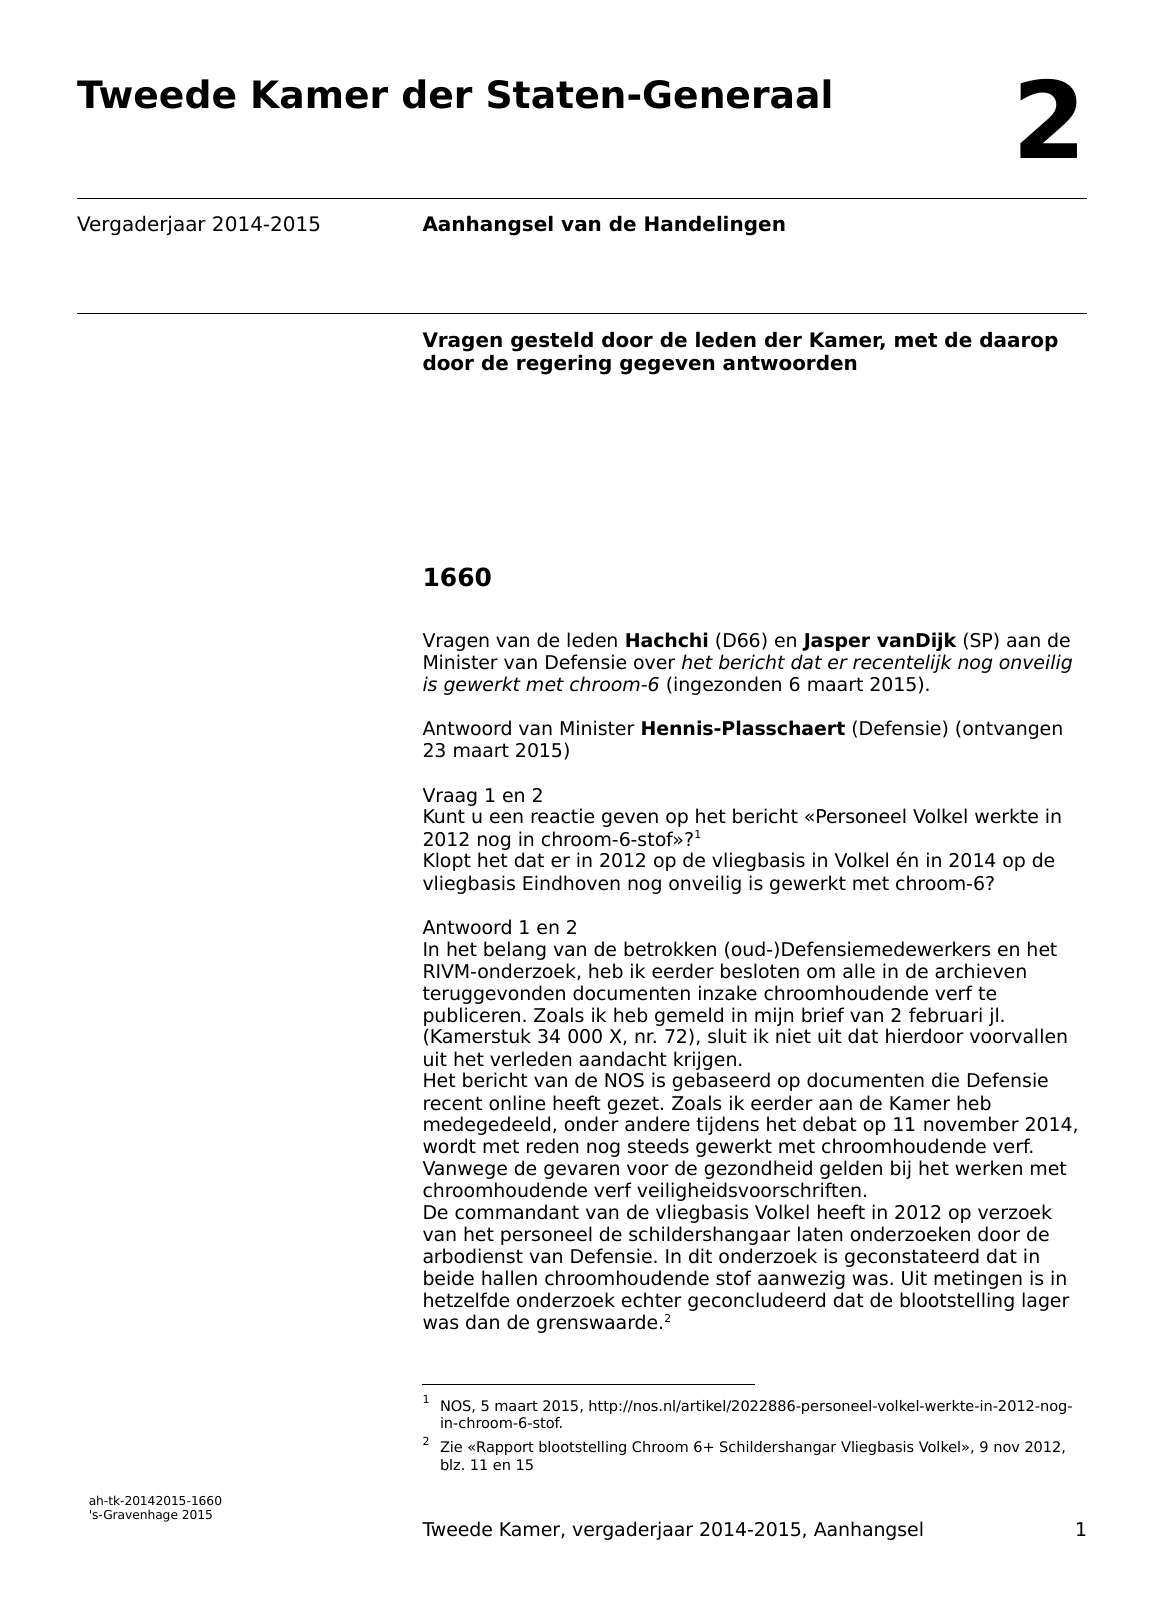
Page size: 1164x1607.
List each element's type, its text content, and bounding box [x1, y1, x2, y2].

text Het bericht van de NOS is gebaseerd op documenten die Defensie recent online heeft gezet. Zoals ik eerder aan de Kamer heb medegedeeld, onder andere tijdens het debat op 11 november 2014, wordt met reden nog steeds gewerkt met chroomhoudende verf. Vanwege de gevaren voor de gezondheid gelden bij het werken met chroomhoudende verf veiligheidsvoorschriften. [422, 1070, 1087, 1202]
table_cell Aanhangsel van de Handelingen [422, 199, 1087, 313]
text 1660 [422, 563, 1087, 592]
table_cell Vergaderjaar 2014-2015 [77, 199, 422, 313]
text De commandant van de vliegbasis Volkel heeft in 2012 op verzoek van het personeel de schildershangaar laten onderzoeken door de arbodienst van Defensie. In dit onderzoek is geconstateerd dat in beide hallen chroomhoudende stof aanwezig was. Uit metingen is in hetzelfde onderzoek echter geconcludeerd dat de blootstelling lager was dan de grenswaarde. [422, 1202, 1087, 1334]
text Antwoord 1 en 2 [422, 917, 1087, 938]
text NOS, 5 maart 2015, http://nos.nl/artikel/2022886-personeel-volkel-werkte-in-2012-nog-in-chroom-6-stof. [422, 1393, 1087, 1432]
text Kunt u een reactie geven op het bericht «Personeel Volkel werkte in 2012 nog in chroom-6-stof»? [422, 806, 1087, 850]
table_header 2 [886, 59, 1087, 198]
text Vragen van de leden Hachchi (D66) en Jasper vanDijk (SP) aan de Minister van Defensie over het bericht dat er recentelijk nog onveilig is gewerkt met chroom-6 (ingezonden 6 maart 2015). [422, 630, 1087, 696]
text Antwoord van Minister Hennis-Plasschaert (Defensie) (ontvangen 23 maart 2015) [422, 718, 1087, 762]
table_cell [77, 314, 422, 375]
text Klopt het dat er in 2012 op de vliegbasis in Volkel én in 2014 op de vliegbasis Eindhoven nog onveilig is gewerkt met chroom-6? [422, 850, 1087, 894]
text Vraag 1 en 2 [422, 784, 1087, 806]
table_cell Vragen gesteld door de leden der Kamer, met de daarop door de regering gegeven antwoorden [422, 314, 1087, 375]
text 's-Gravenhage 2015 [88, 1508, 323, 1522]
text ah-tk-20142015-1660 [88, 1494, 323, 1508]
text In het belang van de betrokken (oud-)Defensiemedewerkers en het RIVM-onderzoek, heb ik eerder besloten om alle in de archieven teruggevonden documenten inzake chroomhoudende verf te publiceren. Zoals ik heb gemeld in mijn brief van 2 februari jl. (Kamerstuk 34 000 X, nr. 72), sluit ik niet uit dat hierdoor voorvallen uit het verleden aandacht krijgen. [422, 938, 1087, 1070]
text Zie «Rapport blootstelling Chroom 6+ Schildershangar Vliegbasis Volkel», 9 nov 2012, blz. 11 en 15 [422, 1435, 1087, 1474]
table_header Tweede Kamer der Staten-Generaal [77, 59, 886, 198]
